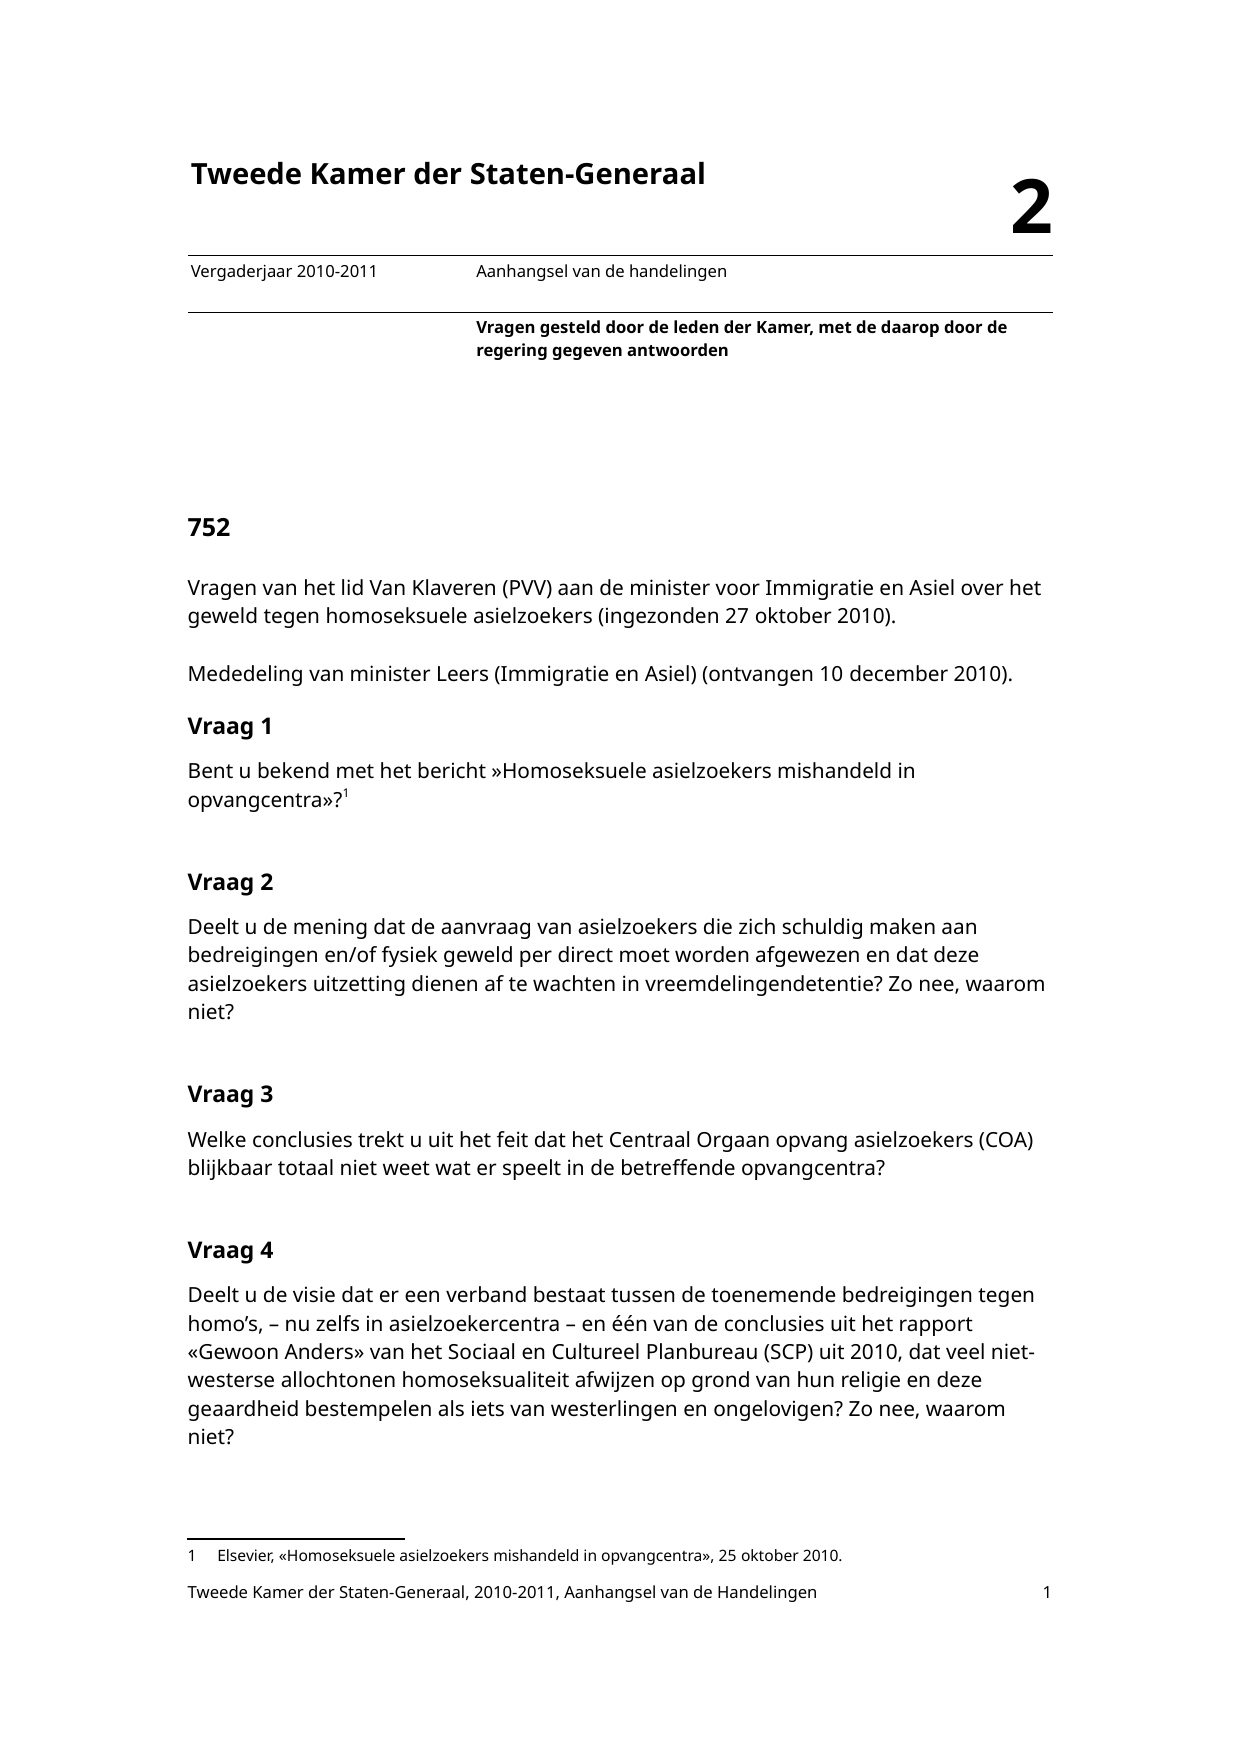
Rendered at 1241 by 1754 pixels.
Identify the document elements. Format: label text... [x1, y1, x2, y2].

text Bent u bekend met het bericht »Homoseksuele asielzoekers mishandeld in opvangcentra»? [187, 757, 1053, 813]
text 752 [187, 509, 1053, 543]
table_cell Vragen gesteld door de leden der Kamer, met de daarop door de regering gegeven antwoorden [473, 313, 1053, 361]
table_cell Vergaderjaar 2010-2011 [188, 256, 473, 312]
text Deelt u de mening dat de aanvraag van asielzoekers die zich schuldig maken aan bedreigingen en/of fysiek geweld per direct moet worden afgewezen en dat deze asielzoekers uitzetting dienen af te wachten in vreemdelingendetentie? Zo nee, waarom niet? [187, 912, 1053, 1026]
subtitle Vraag 3 [187, 1078, 1053, 1110]
table_cell [188, 313, 473, 361]
table_header 2 [880, 150, 1053, 255]
text Elsevier, «Homoseksuele asielzoekers mishandeld in opvangcentra», 25 oktober 2010. [187, 1538, 1053, 1566]
table_cell Aanhangsel van de handelingen [473, 256, 1053, 312]
subtitle Vraag 1 [187, 710, 1053, 742]
table_header Tweede Kamer der Staten-Generaal [188, 150, 879, 255]
text Vragen van het lid Van Klaveren (PVV) aan de minister voor Immigratie en Asiel over het geweld tegen homoseksuele asielzoekers (ingezonden 27 oktober 2010). [187, 573, 1053, 630]
subtitle Vraag 2 [187, 866, 1053, 897]
subtitle Vraag 4 [187, 1234, 1053, 1265]
text Mededeling van minister Leers (Immigratie en Asiel) (ontvangen 10 december 2010). [187, 659, 1053, 688]
text Welke conclusies trekt u uit het feit dat het Centraal Orgaan opvang asielzoekers (COA) blijkbaar totaal niet weet wat er speelt in de betreffende opvangcentra? [187, 1125, 1053, 1182]
text Deelt u de visie dat er een verband bestaat tussen de toenemende bedreigingen tegen homo’s, – nu zelfs in asielzoekercentra – en één van de conclusies uit het rapport «Gewoon Anders» van het Sociaal en Cultureel Planbureau (SCP) uit 2010, dat veel niet-westerse allochtonen homoseksualiteit afwijzen op grond van hun religie en deze geaardheid bestempelen als iets van westerlingen en ongelovigen? Zo nee, waarom niet? [187, 1280, 1053, 1451]
